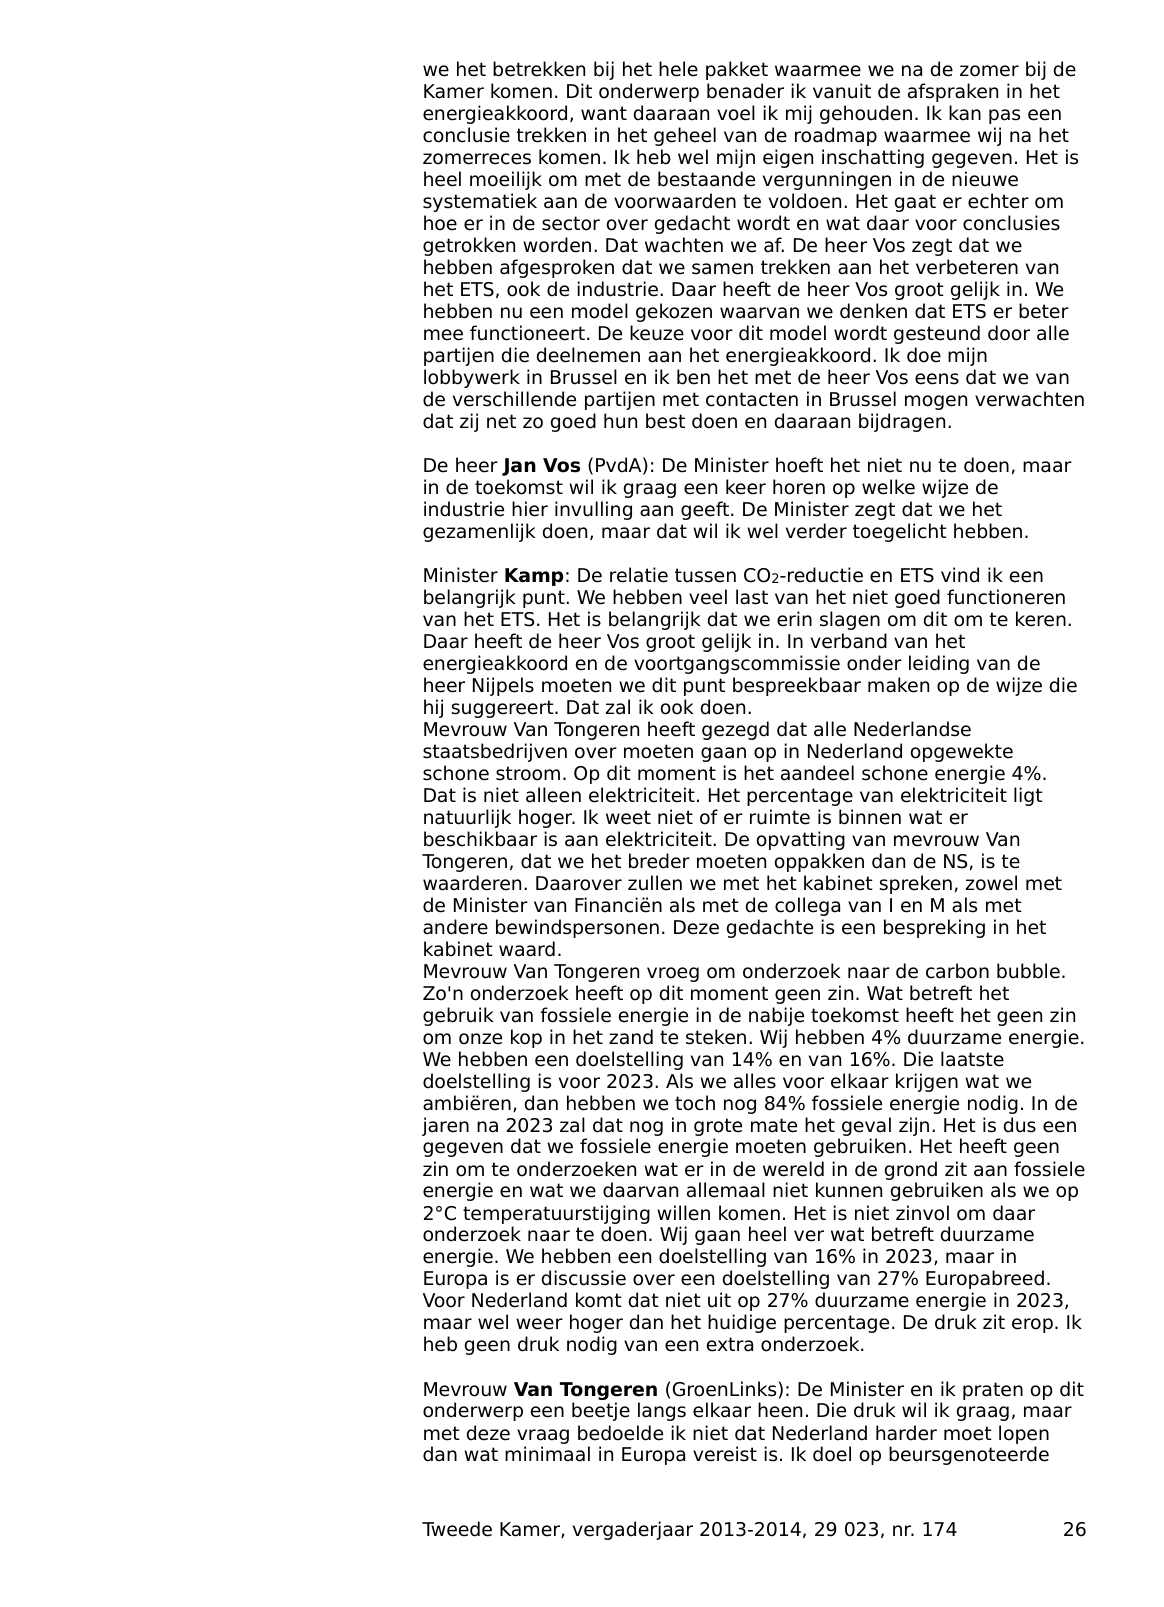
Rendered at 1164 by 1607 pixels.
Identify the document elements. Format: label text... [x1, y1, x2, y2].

text Mevrouw Van Tongeren vroeg om onderzoek naar de carbon bubble. Zo'n onderzoek heeft op dit moment geen zin. Wat betreft het gebruik van fossiele energie in de nabije toekomst heeft het geen zin om onze kop in het zand te steken. Wij hebben 4% duurzame energie. We hebben een doelstelling van 14% en van 16%. Die laatste doelstelling is voor 2023. Als we alles voor elkaar krijgen wat we ambiëren, dan hebben we toch nog 84% fossiele energie nodig. In de jaren na 2023 zal dat nog in grote mate het geval zijn. Het is dus een gegeven dat we fossiele energie moeten gebruiken. Het heeft geen zin om te onderzoeken wat er in de wereld in de grond zit aan fossiele energie en wat we daarvan allemaal niet kunnen gebruiken als we op 2°C temperatuurstijging willen komen. Het is niet zinvol om daar onderzoek naar te doen. Wij gaan heel ver wat betreft duurzame energie. We hebben een doelstelling van 16% in 2023, maar in Europa is er discussie over een doelstelling van 27% Europabreed. Voor Nederland komt dat niet uit op 27% duurzame energie in 2023, maar wel weer hoger dan het huidige percentage. De druk zit erop. Ik heb geen druk nodig van een extra onderzoek. [422, 961, 1087, 1356]
text Mevrouw Van Tongeren (GroenLinks): De Minister en ik praten op dit onderwerp een beetje langs elkaar heen. Die druk wil ik graag, maar met deze vraag bedoelde ik niet dat Nederland harder moet lopen dan wat minimaal in Europa vereist is. Ik doel op beursgenoteerde [422, 1378, 1087, 1466]
text we het betrekken bij het hele pakket waarmee we na de zomer bij de Kamer komen. Dit onderwerp benader ik vanuit de afspraken in het energieakkoord, want daaraan voel ik mij gehouden. Ik kan pas een conclusie trekken in het geheel van de roadmap waarmee wij na het zomerreces komen. Ik heb wel mijn eigen inschatting gegeven. Het is heel moeilijk om met de bestaande vergunningen in de nieuwe systematiek aan de voorwaarden te voldoen. Het gaat er echter om hoe er in de sector over gedacht wordt en wat daar voor conclusies getrokken worden. Dat wachten we af. De heer Vos zegt dat we hebben afgesproken dat we samen trekken aan het verbeteren van het ETS, ook de industrie. Daar heeft de heer Vos groot gelijk in. We hebben nu een model gekozen waarvan we denken dat ETS er beter mee functioneert. De keuze voor dit model wordt gesteund door alle partijen die deelnemen aan het energieakkoord. Ik doe mijn lobbywerk in Brussel en ik ben het met de heer Vos eens dat we van de verschillende partijen met contacten in Brussel mogen verwachten dat zij net zo goed hun best doen en daaraan bijdragen. [422, 59, 1087, 433]
text Mevrouw Van Tongeren heeft gezegd dat alle Nederlandse staatsbedrijven over moeten gaan op in Nederland opgewekte schone stroom. Op dit moment is het aandeel schone energie 4%. Dat is niet alleen elektriciteit. Het percentage van elektriciteit ligt natuurlijk hoger. Ik weet niet of er ruimte is binnen wat er beschikbaar is aan elektriciteit. De opvatting van mevrouw Van Tongeren, dat we het breder moeten oppakken dan de NS, is te waarderen. Daarover zullen we met het kabinet spreken, zowel met de Minister van Financiën als met de collega van I en M als met andere bewindspersonen. Deze gedachte is een bespreking in het kabinet waard. [422, 719, 1087, 961]
text Minister Kamp: De relatie tussen CO2-reductie en ETS vind ik een belangrijk punt. We hebben veel last van het niet goed functioneren van het ETS. Het is belangrijk dat we erin slagen om dit om te keren. Daar heeft de heer Vos groot gelijk in. In verband van het energieakkoord en de voortgangscommissie onder leiding van de heer Nijpels moeten we dit punt bespreekbaar maken op de wijze die hij suggereert. Dat zal ik ook doen. [422, 565, 1087, 719]
text De heer Jan Vos (PvdA): De Minister hoeft het niet nu te doen, maar in de toekomst wil ik graag een keer horen op welke wijze de industrie hier invulling aan geeft. De Minister zegt dat we het gezamenlijk doen, maar dat wil ik wel verder toegelicht hebben. [422, 455, 1087, 543]
